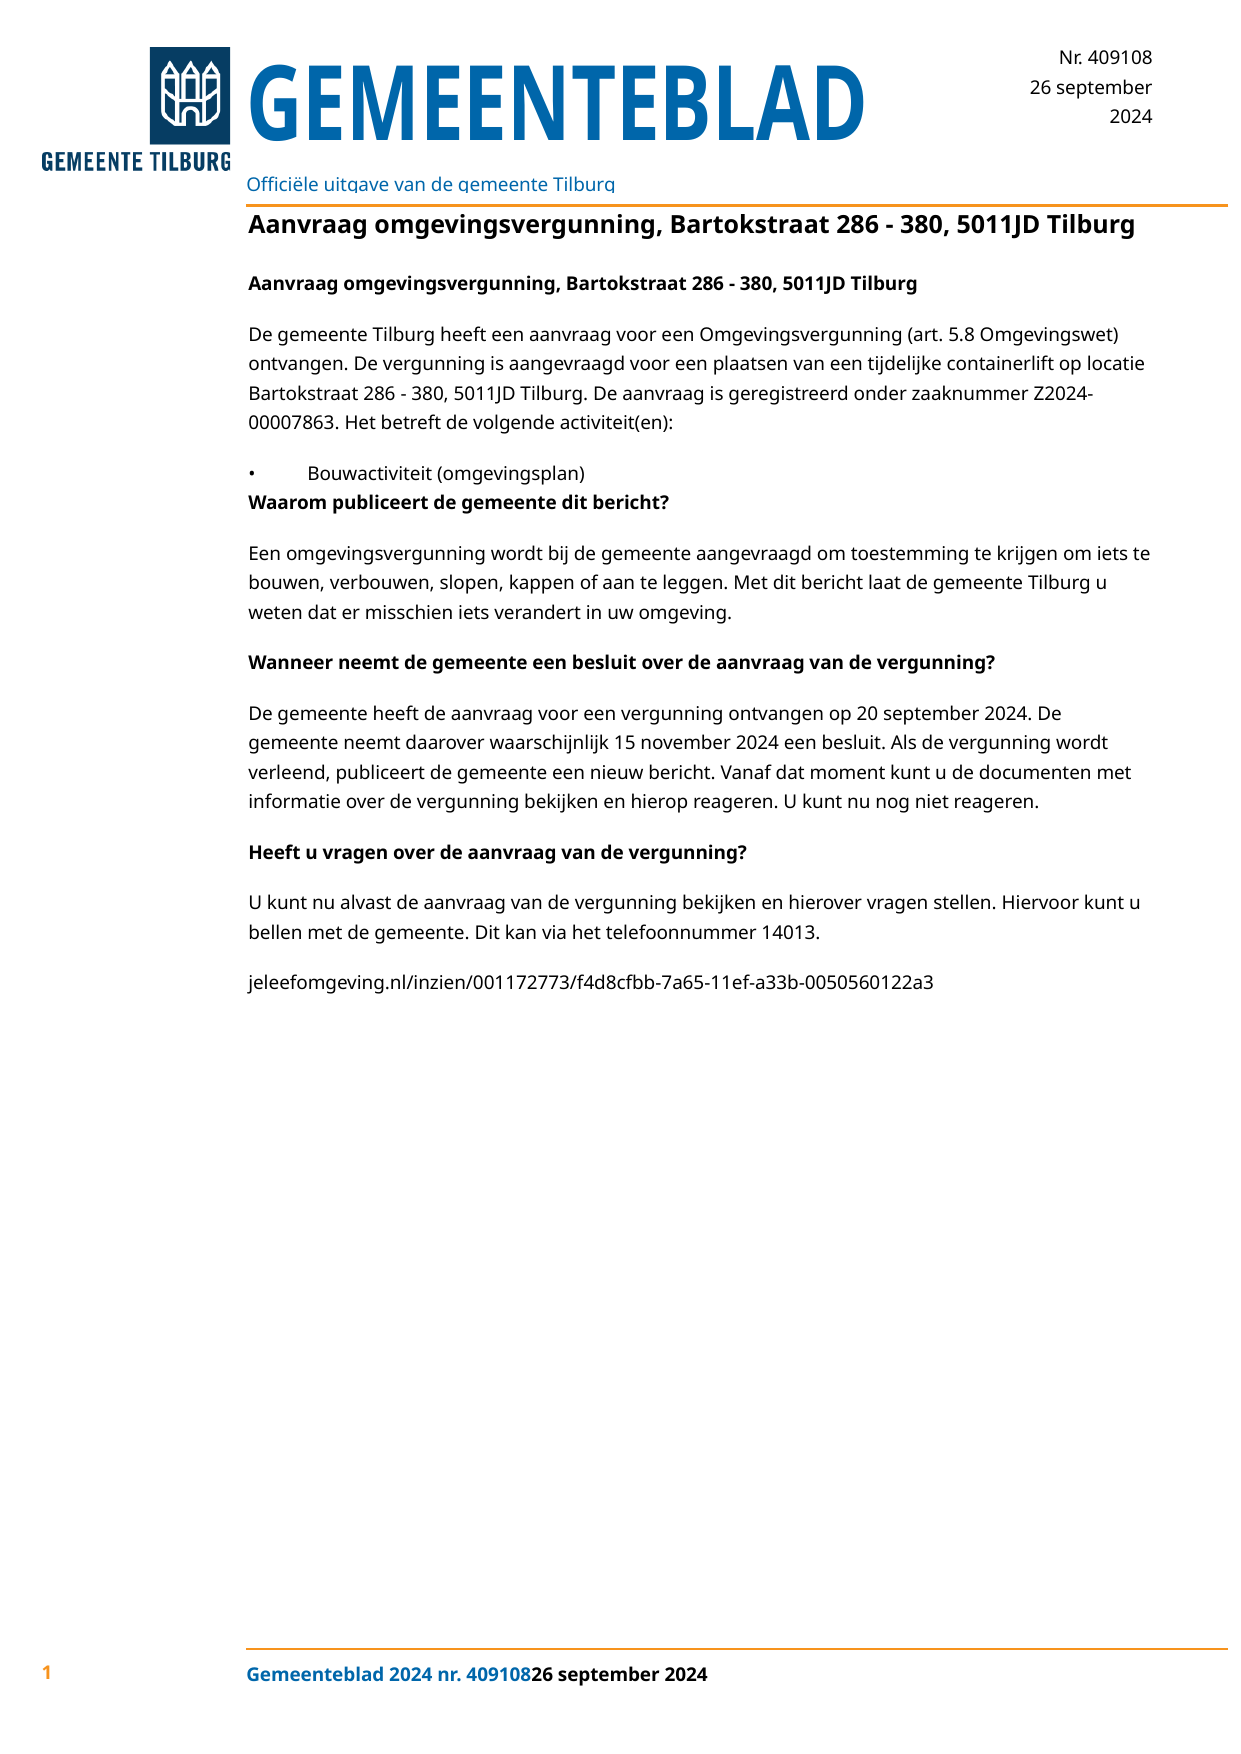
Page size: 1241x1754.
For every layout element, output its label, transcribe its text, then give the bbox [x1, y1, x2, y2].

text Waarom publiceert de gemeente dit bericht? [248, 489, 1152, 515]
text jeleefomgeving.nl/inzien/001172773/f4d8cfbb-7a65-11ef-a33b-0050560122a3 [248, 969, 1152, 995]
text De gemeente heeft de aanvraag voor een vergunning ontvangen op 20 september 2024. De gemeente neemt daarover waarschijnlijk 15 november 2024 een besluit. Als de vergunning wordt verleend, publiceert de gemeente een nieuw bericht. Vanaf dat moment kunt u de documenten met informatie over de vergunning bekijken en hierop reageren. U kunt nu nog niet reageren. [248, 700, 1152, 814]
text De gemeente Tilburg heeft een aanvraag voor een Omgevingsvergunning (art. 5.8 Omgevingswet) ontvangen. De vergunning is aangevraagd voor een plaatsen van een tijdelijke containerlift op locatie Bartokstraat 286 - 380, 5011JD Tilburg. De aanvraag is geregistreerd onder zaaknummer Z2024-00007863. Het betreft de volgende activiteit(en): [248, 321, 1152, 435]
text U kunt nu alvast de aanvraag van de vergunning bekijken en hierover vragen stellen. Hiervoor kunt u bellen met de gemeente. Dit kan via het telefoonnummer 14013. [248, 889, 1152, 945]
text Aanvraag omgevingsvergunning, Bartokstraat 286 - 380, 5011JD Tilburg [248, 270, 1152, 296]
text Heeft u vragen over de aanvraag van de vergunning? [248, 839, 1152, 865]
text Wanneer neemt de gemeente een besluit over de aanvraag van de vergunning? [248, 649, 1152, 675]
list Bouwactiviteit (omgevingsplan) [248, 460, 1152, 486]
picture [41, 47, 231, 172]
text Aanvraag omgevingsvergunning, Bartokstraat 286 - 380, 5011JD Tilburg [248, 207, 1152, 241]
text Een omgevingsvergunning wordt bij de gemeente aangevraagd om toestemming te krijgen om iets te bouwen, verbouwen, slopen, kappen of aan te leggen. Met dit bericht laat de gemeente Tilburg u weten dat er misschien iets verandert in uw omgeving. [248, 540, 1152, 625]
